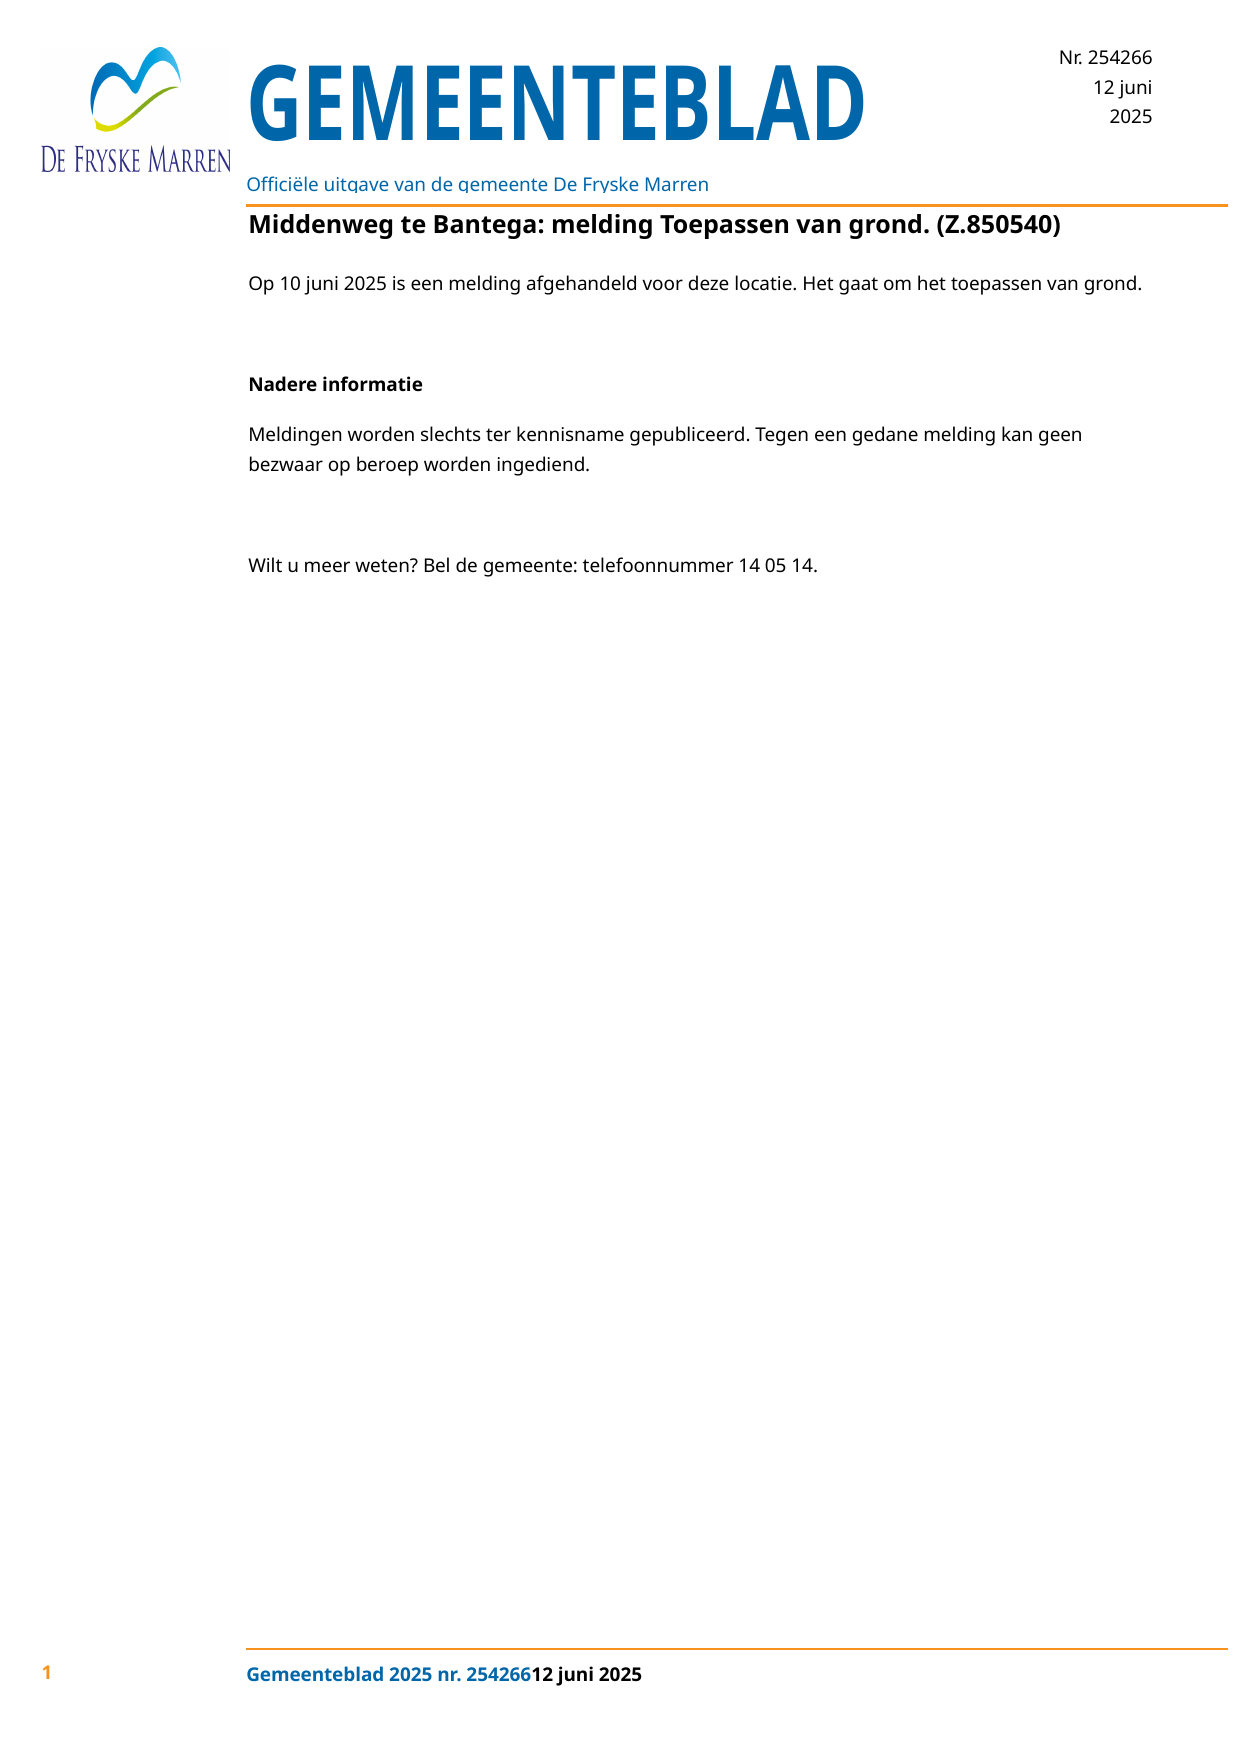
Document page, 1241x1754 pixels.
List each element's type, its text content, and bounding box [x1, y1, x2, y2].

picture [41, 47, 231, 172]
text Meldingen worden slechts ter kennisname gepubliceerd. Tegen een gedane melding kan geen bezwaar op beroep worden ingediend. [248, 422, 1152, 477]
text Wilt u meer weten? Bel de gemeente: telefoonnummer 14 05 14. [248, 552, 1152, 578]
text Middenweg te Bantega: melding Toepassen van grond. (Z.850540) [248, 207, 1152, 241]
text Nadere informatie [248, 371, 1152, 397]
text Op 10 juni 2025 is een melding afgehandeld voor deze locatie. Het gaat om het toepassen van grond. [248, 270, 1152, 296]
